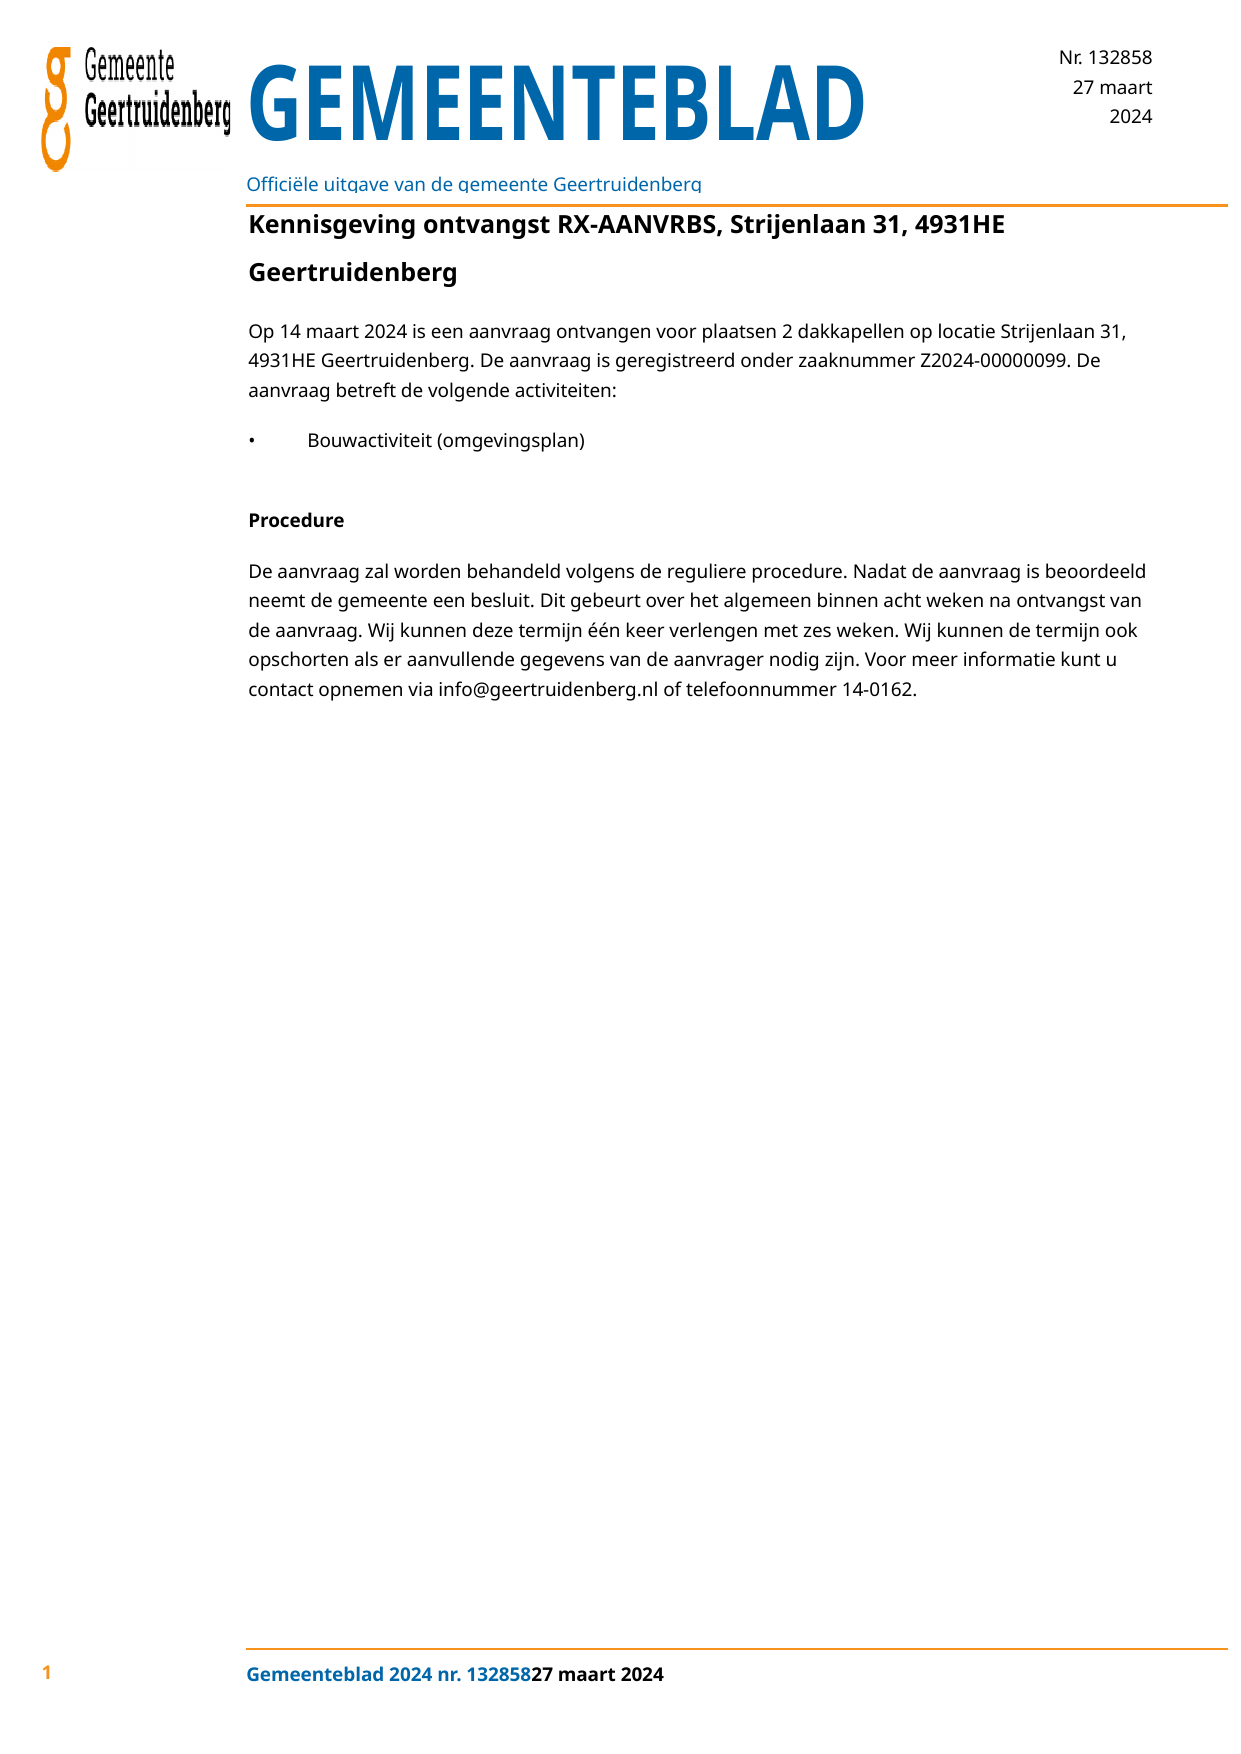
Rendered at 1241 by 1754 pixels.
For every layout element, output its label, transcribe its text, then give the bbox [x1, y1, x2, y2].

text Kennisgeving ontvangst RX-AANVRBS, Strijenlaan 31, 4931HE Geertruidenberg [248, 207, 1152, 288]
text Procedure [248, 507, 1152, 533]
text De aanvraag zal worden behandeld volgens de reguliere procedure. Nadat de aanvraag is beoordeeld neemt de gemeente een besluit. Dit gebeurt over het algemeen binnen acht weken na ontvangst van de aanvraag. Wij kunnen deze termijn één keer verlengen met zes weken. Wij kunnen de termijn ook opschorten als er aanvullende gegevens van de aanvrager nodig zijn. Voor meer informatie kunt u contact opnemen via info@geertruidenberg.nl of telefoonnummer 14-0162. [248, 558, 1152, 702]
picture [41, 47, 231, 172]
list Bouwactiviteit (omgevingsplan) [248, 427, 1152, 453]
text Op 14 maart 2024 is een aanvraag ontvangen voor plaatsen 2 dakkapellen op locatie Strijenlaan 31, 4931HE Geertruidenberg. De aanvraag is geregistreerd onder zaaknummer Z2024-00000099. De aanvraag betreft de volgende activiteiten: [248, 318, 1152, 403]
